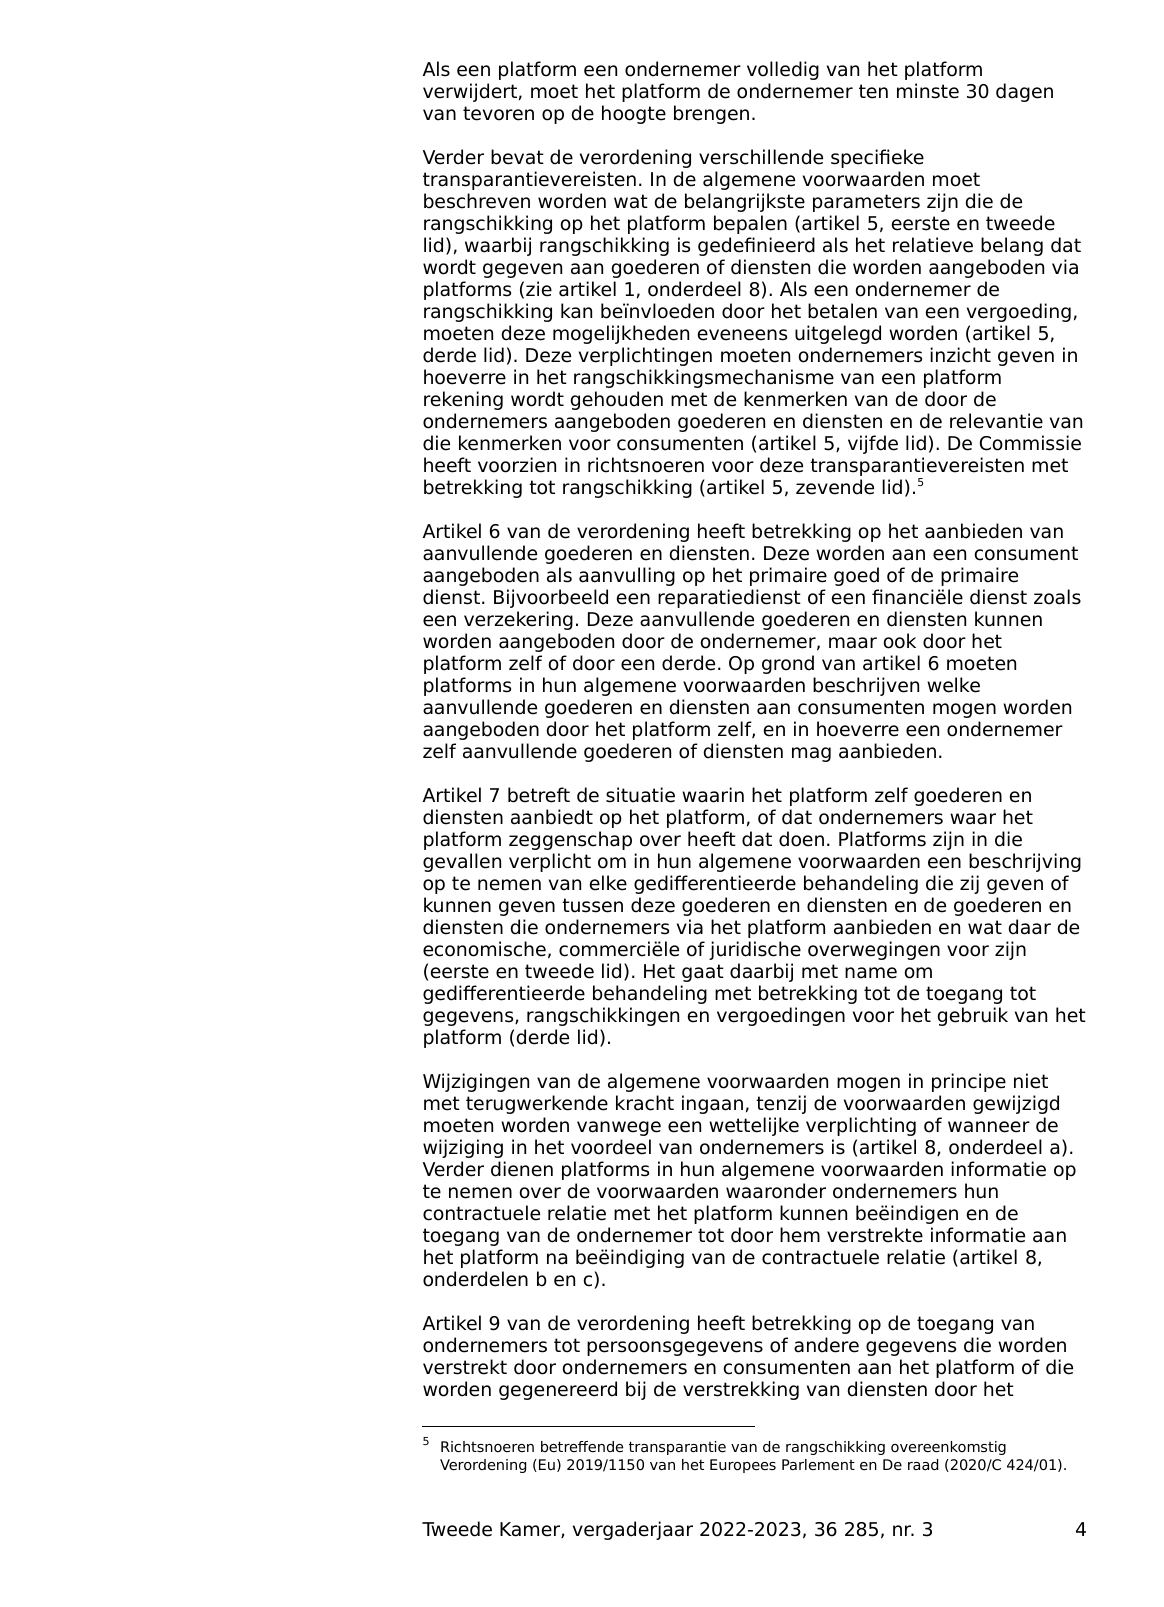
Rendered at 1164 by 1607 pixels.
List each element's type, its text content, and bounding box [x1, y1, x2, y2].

text Artikel 6 van de verordening heeft betrekking op het aanbieden van aanvullende goederen en diensten. Deze worden aan een consument aangeboden als aanvulling op het primaire goed of de primaire dienst. Bijvoorbeeld een reparatiedienst of een financiële dienst zoals een verzekering. Deze aanvullende goederen en diensten kunnen worden aangeboden door de ondernemer, maar ook door het platform zelf of door een derde. Op grond van artikel 6 moeten platforms in hun algemene voorwaarden beschrijven welke aanvullende goederen en diensten aan consumenten mogen worden aangeboden door het platform zelf, en in hoeverre een ondernemer zelf aanvullende goederen of diensten mag aanbieden. [422, 521, 1087, 763]
text Richtsnoeren betreffende transparantie van de rangschikking overeenkomstig Verordening (Eu) 2019/1150 van het Europees Parlement en De raad (2020/C 424/01). [422, 1435, 1087, 1474]
text Wijzigingen van de algemene voorwaarden mogen in principe niet met terugwerkende kracht ingaan, tenzij de voorwaarden gewijzigd moeten worden vanwege een wettelijke verplichting of wanneer de wijziging in het voordeel van ondernemers is (artikel 8, onderdeel a). Verder dienen platforms in hun algemene voorwaarden informatie op te nemen over de voorwaarden waaronder ondernemers hun contractuele relatie met het platform kunnen beëindigen en de toegang van de ondernemer tot door hem verstrekte informatie aan het platform na beëindiging van de contractuele relatie (artikel 8, onderdelen b en c). [422, 1071, 1087, 1291]
text Artikel 9 van de verordening heeft betrekking op de toegang van ondernemers tot persoonsgegevens of andere gegevens die worden verstrekt door ondernemers en consumenten aan het platform of die worden gegenereerd bij de verstrekking van diensten door het [422, 1313, 1087, 1401]
text Verder bevat de verordening verschillende specifieke transparantievereisten. In de algemene voorwaarden moet beschreven worden wat de belangrijkste parameters zijn die de rangschikking op het platform bepalen (artikel 5, eerste en tweede lid), waarbij rangschikking is gedefinieerd als het relatieve belang dat wordt gegeven aan goederen of diensten die worden aangeboden via platforms (zie artikel 1, onderdeel 8). Als een ondernemer de rangschikking kan beïnvloeden door het betalen van een vergoeding, moeten deze mogelijkheden eveneens uitgelegd worden (artikel 5, derde lid). Deze verplichtingen moeten ondernemers inzicht geven in hoeverre in het rangschikkingsmechanisme van een platform rekening wordt gehouden met de kenmerken van de door de ondernemers aangeboden goederen en diensten en de relevantie van die kenmerken voor consumenten (artikel 5, vijfde lid). De Commissie heeft voorzien in richtsnoeren voor deze transparantievereisten met betrekking tot rangschikking (artikel 5, zevende lid). [422, 147, 1087, 499]
text Artikel 7 betreft de situatie waarin het platform zelf goederen en diensten aanbiedt op het platform, of dat ondernemers waar het platform zeggenschap over heeft dat doen. Platforms zijn in die gevallen verplicht om in hun algemene voorwaarden een beschrijving op te nemen van elke gedifferentieerde behandeling die zij geven of kunnen geven tussen deze goederen en diensten en de goederen en diensten die ondernemers via het platform aanbieden en wat daar de economische, commerciële of juridische overwegingen voor zijn (eerste en tweede lid). Het gaat daarbij met name om gedifferentieerde behandeling met betrekking tot de toegang tot gegevens, rangschikkingen en vergoedingen voor het gebruik van het platform (derde lid). [422, 785, 1087, 1049]
text Als een platform een ondernemer volledig van het platform verwijdert, moet het platform de ondernemer ten minste 30 dagen van tevoren op de hoogte brengen. [422, 59, 1087, 125]
